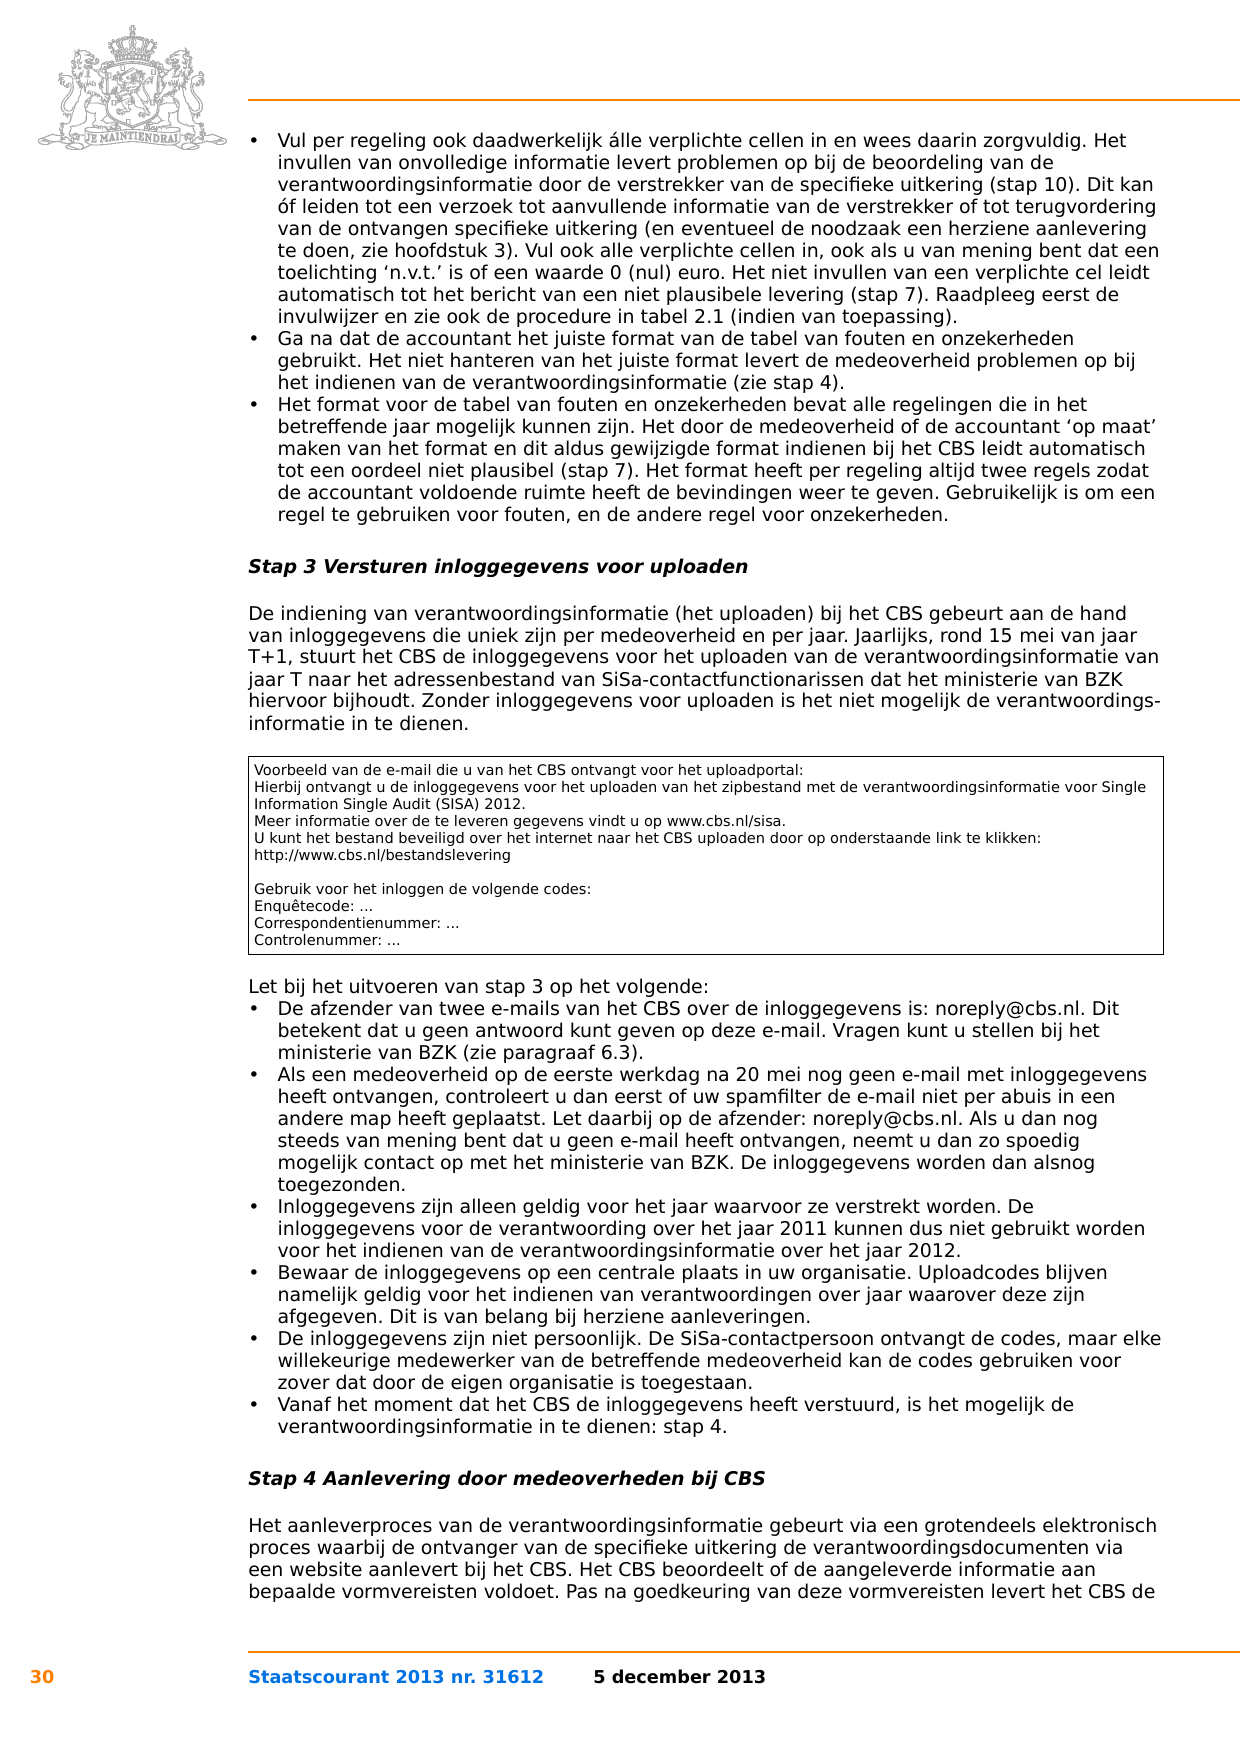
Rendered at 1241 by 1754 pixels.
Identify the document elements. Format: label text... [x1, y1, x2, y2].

text • Vanaf het moment dat het CBS de inloggegevens heeft verstuurd, is het mogelijk de verantwoordingsinformatie in te dienen: stap 4. [248, 1394, 1163, 1438]
text Het aanleverproces van de verantwoordingsinformatie gebeurt via een grotendeels elektronisch proces waarbij de ontvanger van de specifieke uitkering de verantwoordingsdocumenten via een website aanlevert bij het CBS. Het CBS beoordeelt of de aangeleverde informatie aan bepaalde vormvereisten voldoet. Pas na goedkeuring van deze vormvereisten levert het CBS de [248, 1515, 1163, 1603]
text Let bij het uitvoeren van stap 3 op het volgende: [248, 976, 1163, 998]
table_cell Gebruik voor het inloggen de volgende codes: Enquêtecode: ... Correspondentienummer: ... Controlenummer: ... [249, 881, 1163, 953]
subtitle Stap 3 Versturen inloggegevens voor uploaden [248, 556, 1163, 577]
table_header Voorbeeld van de e-mail die u van het CBS ontvangt voor het uploadportal: Hierbij ontvangt u de inloggegevens voor het uploaden van het zipbestand met de verantwoordingsinformatie voor Single Information Single Audit (SISA) 2012. Meer informatie over de te leveren gegevens vindt u op www.cbs.nl/sisa. U kunt het bestand beveiligd over het internet naar het CBS uploaden door op onderstaande link te klikken: http://www.cbs.nl/bestandslevering [249, 757, 1163, 864]
text • Bewaar de inloggegevens op een centrale plaats in uw organisatie. Uploadcodes blijven namelijk geldig voor het indienen van verantwoordingen over jaar waarover deze zijn afgegeven. Dit is van belang bij herziene aanleveringen. [248, 1262, 1163, 1328]
table_cell [249, 864, 1163, 881]
text • Het format voor de tabel van fouten en onzekerheden bevat alle regelingen die in het betreffende jaar mogelijk kunnen zijn. Het door de medeoverheid of de accountant ‘op maat’ maken van het format en dit aldus gewijzigde format indienen bij het CBS leidt automatisch tot een oordeel niet plausibel (stap 7). Het format heeft per regeling altijd twee regels zodat de accountant voldoende ruimte heeft de bevindingen weer te geven. Gebruikelijk is om een regel te gebruiken voor fouten, en de andere regel voor onzekerheden. [248, 394, 1163, 526]
text • De inloggegevens zijn niet persoonlijk. De SiSa-contactpersoon ontvangt de codes, maar elke willekeurige medewerker van de betreffende medeoverheid kan de codes gebruiken voor zover dat door de eigen organisatie is toegestaan. [248, 1328, 1163, 1394]
subtitle Stap 4 Aanlevering door medeoverheden bij CBS [248, 1468, 1163, 1490]
text • Inloggegevens zijn alleen geldig voor het jaar waarvoor ze verstrekt worden. De inloggegevens voor de verantwoording over het jaar 2011 kunnen dus niet gebruikt worden voor het indienen van de verantwoordingsinformatie over het jaar 2012. [248, 1196, 1163, 1262]
text • De afzender van twee e-mails van het CBS over de inloggegevens is: noreply@cbs.nl. Dit betekent dat u geen antwoord kunt geven op deze e-mail. Vragen kunt u stellen bij het ministerie van BZK (zie paragraaf 6.3). [248, 998, 1163, 1064]
text • Vul per regeling ook daadwerkelijk álle verplichte cellen in en wees daarin zorgvuldig. Het invullen van onvolledige informatie levert problemen op bij de beoordeling van de verantwoordingsinformatie door de verstrekker van de specifieke uitkering (stap 10). Dit kan óf leiden tot een verzoek tot aanvullende informatie van de verstrekker of tot terugvordering van de ontvangen specifieke uitkering (en eventueel de noodzaak een herziene aanlevering te doen, zie hoofdstuk 3). Vul ook alle verplichte cellen in, ook als u van mening bent dat een toelichting ‘n.v.t.’ is of een waarde 0 (nul) euro. Het niet invullen van een verplichte cel leidt automatisch tot het bericht van een niet plausibele levering (stap 7). Raadpleeg eerst de invulwijzer en zie ook de procedure in tabel 2.1 (indien van toepassing). [248, 130, 1163, 328]
picture [38, 25, 227, 150]
text • Als een medeoverheid op de eerste werkdag na 20 mei nog geen e-mail met inloggegevens heeft ontvangen, controleert u dan eerst of uw spamfilter de e-mail niet per abuis in een andere map heeft geplaatst. Let daarbij op de afzender: noreply@cbs.nl. Als u dan nog steeds van mening bent dat u geen e-mail heeft ontvangen, neemt u dan zo spoedig mogelijk contact op met het ministerie van BZK. De inloggegevens worden dan alsnog toegezonden. [248, 1064, 1163, 1196]
text • Ga na dat de accountant het juiste format van de tabel van fouten en onzekerheden gebruikt. Het niet hanteren van het juiste format levert de medeoverheid problemen op bij het indienen van de verantwoordingsinformatie (zie stap 4). [248, 328, 1163, 394]
text De indiening van verantwoordingsinformatie (het uploaden) bij het CBS gebeurt aan de hand van inloggegevens die uniek zijn per medeoverheid en per jaar. Jaarlijks, rond 15 mei van jaar T+1, stuurt het CBS de inloggegevens voor het uploaden van de verantwoordingsinformatie van jaar T naar het adressenbestand van SiSa-contactfunctionarissen dat het ministerie van BZK hiervoor bijhoudt. Zonder inloggegevens voor uploaden is het niet mogelijk de verantwoordings-informatie in te dienen. [248, 602, 1163, 734]
